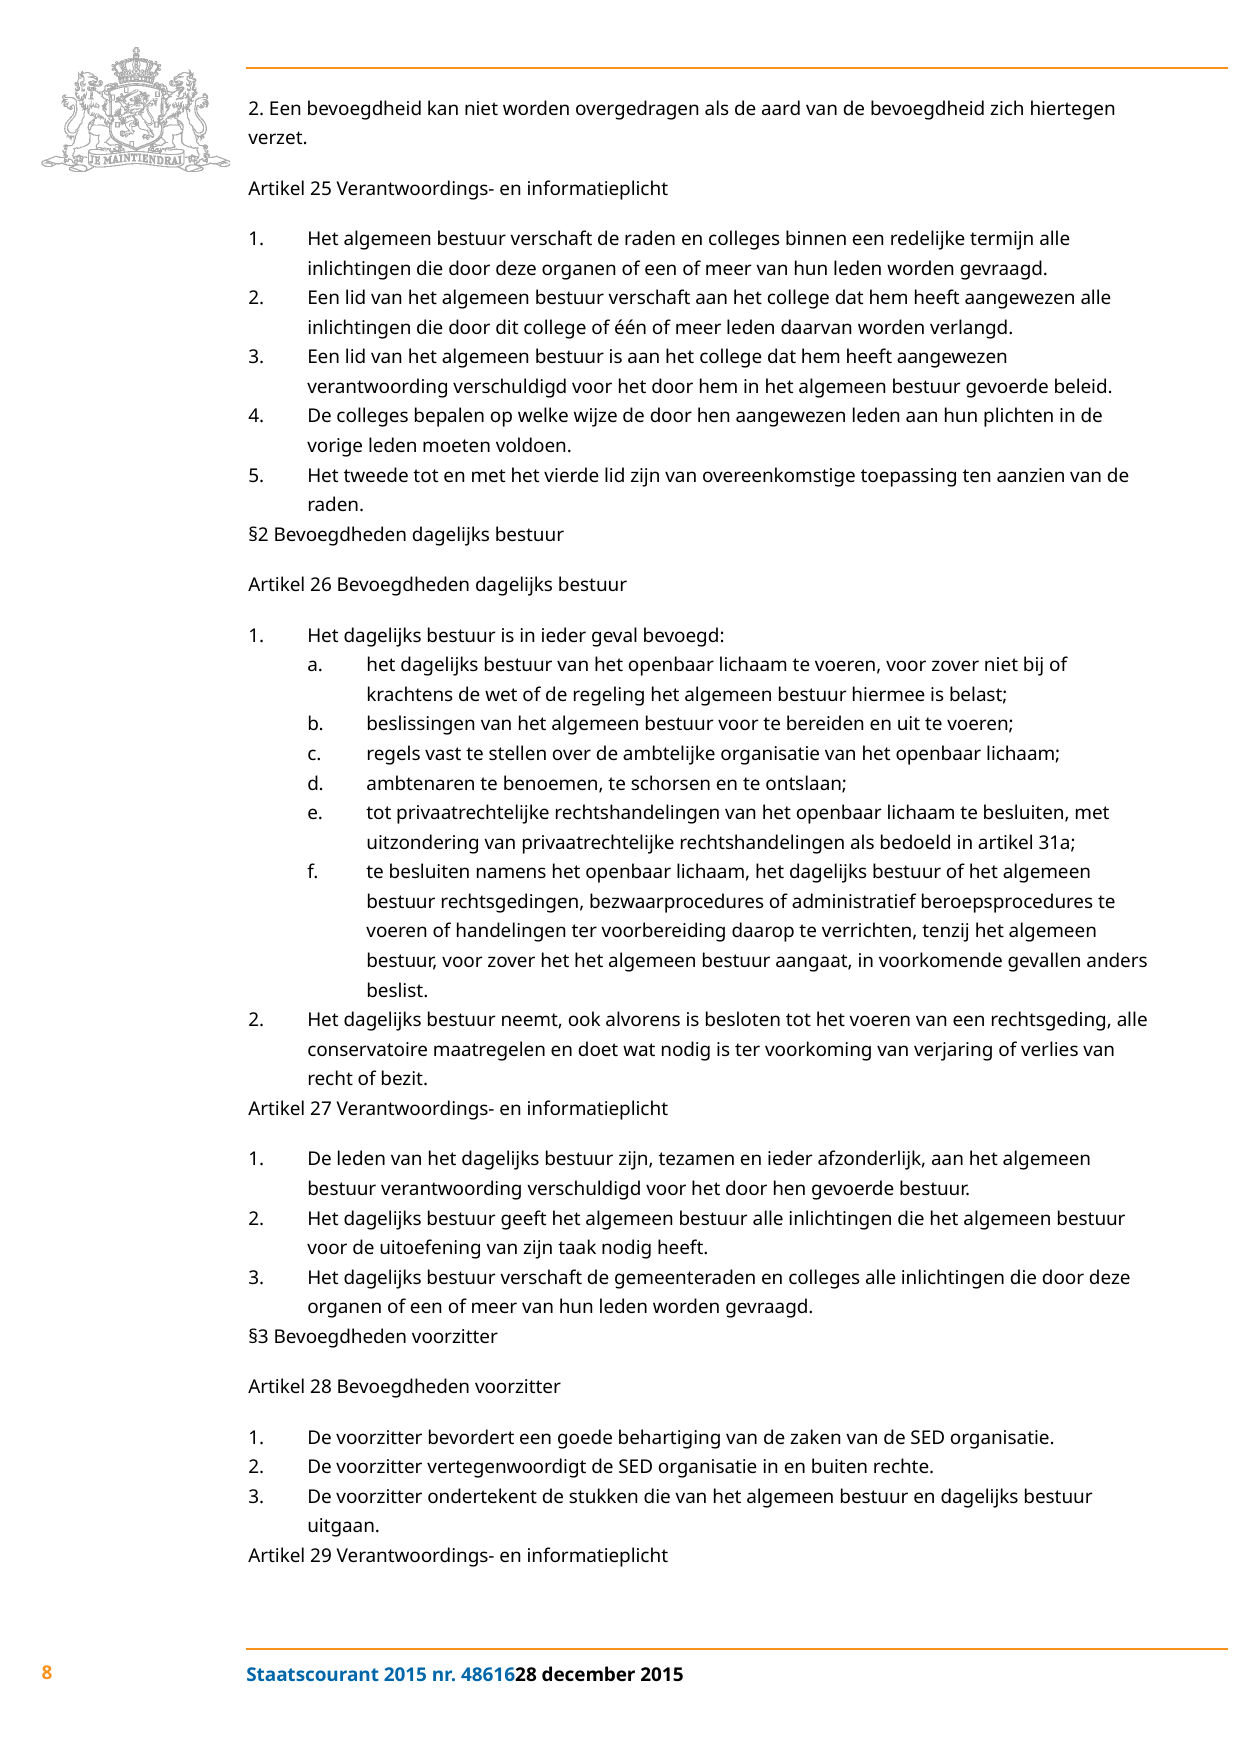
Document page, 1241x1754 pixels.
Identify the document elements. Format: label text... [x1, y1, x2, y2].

text Artikel 26 Bevoegdheden dagelijks bestuur [248, 571, 1152, 597]
text Artikel 27 Verantwoordings- en informatieplicht [248, 1095, 1152, 1121]
list De leden van het dagelijks bestuur zijn, tezamen en ieder afzonderlijk, aan het algemeen bestuur verantwoording verschuldigd voor het door hen gevoerde bestuur. [248, 1146, 1152, 1201]
list het dagelijks bestuur van het openbaar lichaam te voeren, voor zover niet bij of krachtens de wet of de regeling het algemeen bestuur hiermee is belast; [307, 651, 1152, 707]
text Artikel 25 Verantwoordings- en informatieplicht [248, 175, 1152, 201]
text 2. Een bevoegdheid kan niet worden overgedragen als de aard van de bevoegdheid zich hiertegen verzet. [248, 95, 1152, 150]
text Artikel 28 Bevoegdheden voorzitter [248, 1373, 1152, 1399]
list beslissingen van het algemeen bestuur voor te bereiden en uit te voeren; [307, 711, 1152, 736]
list ambtenaren te benoemen, te schorsen en te ontslaan; [307, 770, 1152, 796]
list regels vast te stellen over de ambtelijke organisatie van het openbaar lichaam; [307, 740, 1152, 766]
list De voorzitter bevordert een goede behartiging van de zaken van de SED organisatie. [248, 1424, 1152, 1450]
list tot privaatrechtelijke rechtshandelingen van het openbaar lichaam te besluiten, met uitzondering van privaatrechtelijke rechtshandelingen als bedoeld in artikel 31a; [307, 799, 1152, 855]
list Het algemeen bestuur verschaft de raden en colleges binnen een redelijke termijn alle inlichtingen die door deze organen of een of meer van hun leden worden gevraagd. [248, 225, 1152, 281]
list Het dagelijks bestuur geeft het algemeen bestuur alle inlichtingen die het algemeen bestuur voor de uitoefening van zijn taak nodig heeft. [248, 1205, 1152, 1260]
text §2 Bevoegdheden dagelijks bestuur [248, 521, 1152, 547]
list Het tweede tot en met het vierde lid zijn van overeenkomstige toepassing ten aanzien van de raden. [248, 462, 1152, 517]
list Een lid van het algemeen bestuur verschaft aan het college dat hem heeft aangewezen alle inlichtingen die door dit college of één of meer leden daarvan worden verlangd. [248, 284, 1152, 340]
picture [41, 47, 231, 172]
text Artikel 29 Verantwoordings- en informatieplicht [248, 1542, 1152, 1568]
list Het dagelijks bestuur is in ieder geval bevoegd: [248, 622, 1152, 648]
list Een lid van het algemeen bestuur is aan het college dat hem heeft aangewezen verantwoording verschuldigd voor het door hem in het algemeen bestuur gevoerde beleid. [248, 343, 1152, 399]
list De voorzitter vertegenwoordigt de SED organisatie in en buiten rechte. [248, 1453, 1152, 1479]
list te besluiten namens het openbaar lichaam, het dagelijks bestuur of het algemeen bestuur rechtsgedingen, bezwaarprocedures of administratief beroepsprocedures te voeren of handelingen ter voorbereiding daarop te verrichten, tenzij het algemeen bestuur, voor zover het het algemeen bestuur aangaat, in voorkomende gevallen anders beslist. [307, 858, 1152, 1003]
list De colleges bepalen op welke wijze de door hen aangewezen leden aan hun plichten in de vorige leden moeten voldoen. [248, 403, 1152, 458]
list De voorzitter ondertekent de stukken die van het algemeen bestuur en dagelijks bestuur uitgaan. [248, 1483, 1152, 1538]
list Het dagelijks bestuur verschaft de gemeenteraden en colleges alle inlichtingen die door deze organen of een of meer van hun leden worden gevraagd. [248, 1264, 1152, 1319]
list Het dagelijks bestuur neemt, ook alvorens is besloten tot het voeren van een rechtsgeding, alle conservatoire maatregelen en doet wat nodig is ter voorkoming van verjaring of verlies van recht of bezit. [248, 1006, 1152, 1091]
text §3 Bevoegdheden voorzitter [248, 1323, 1152, 1349]
